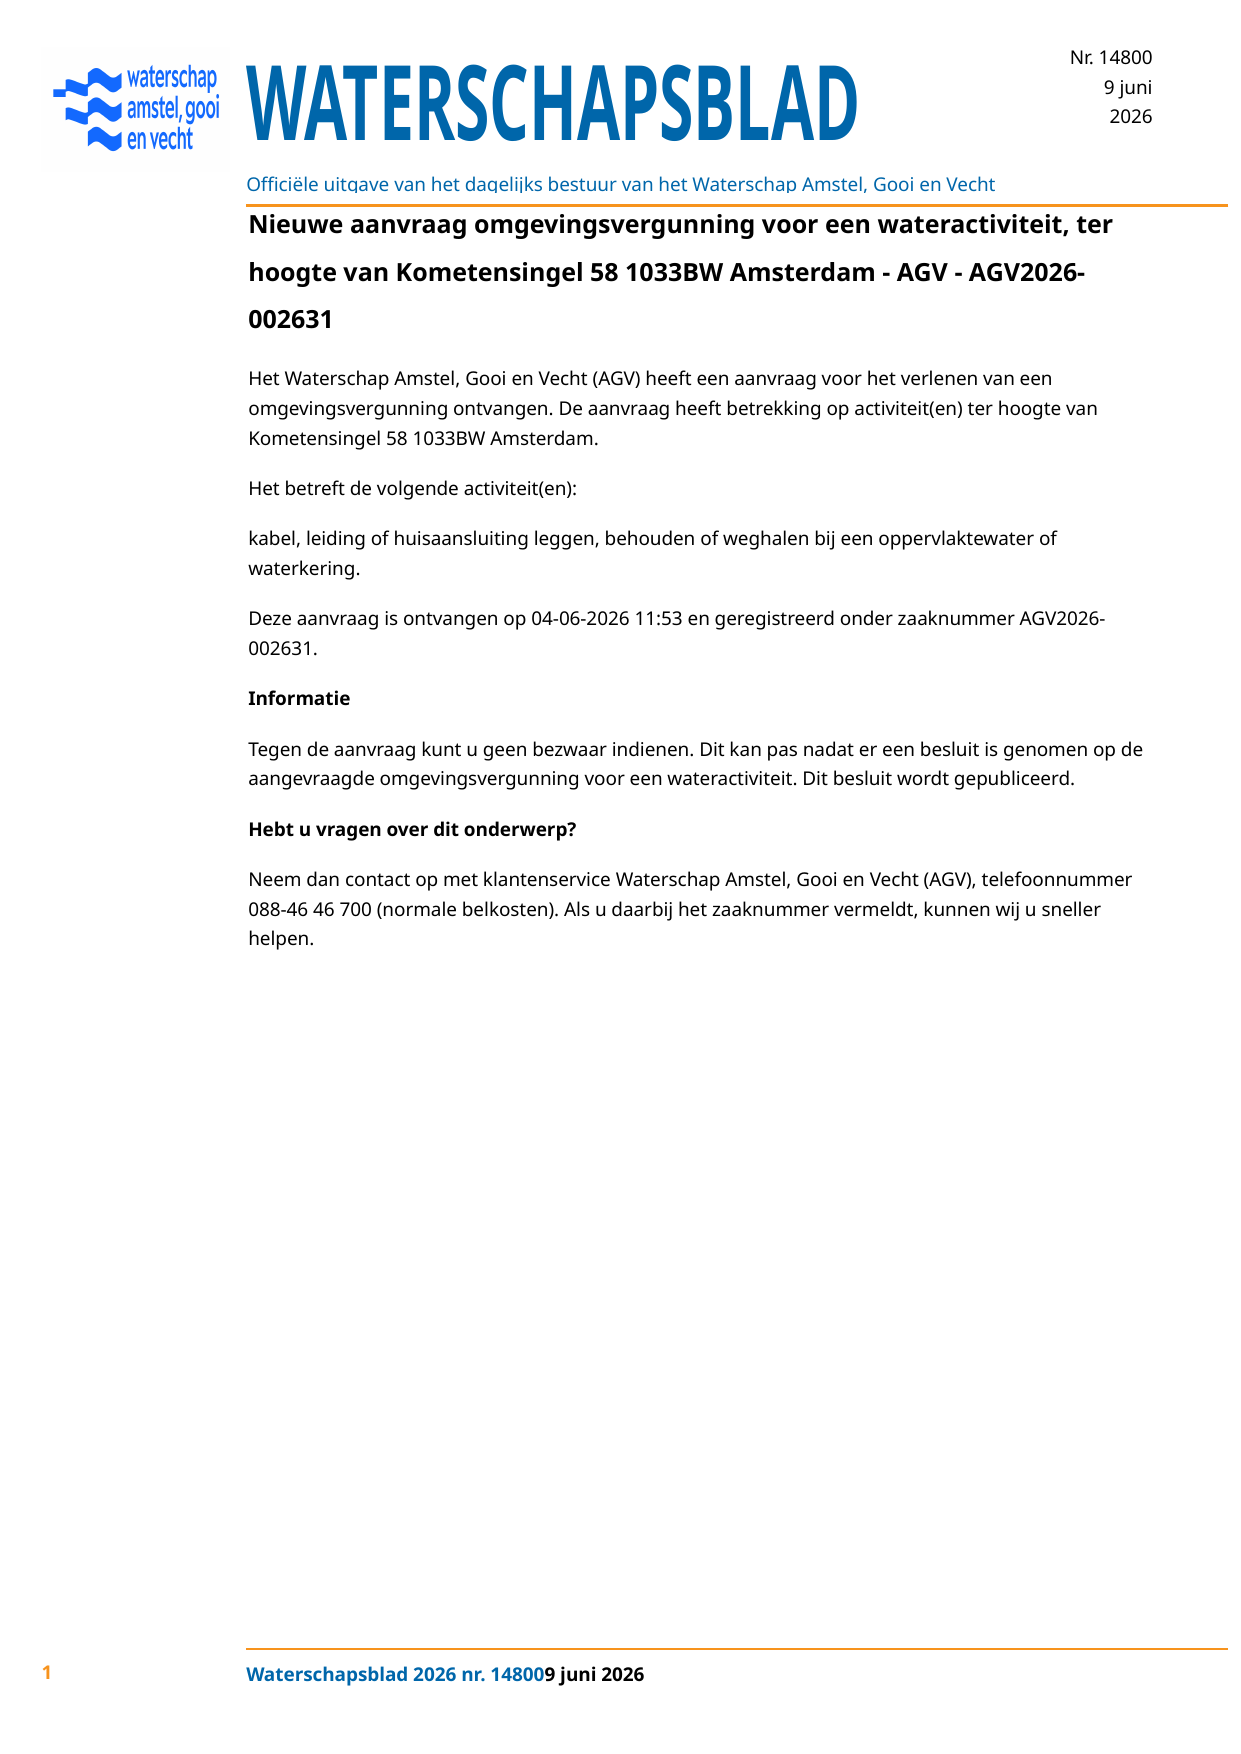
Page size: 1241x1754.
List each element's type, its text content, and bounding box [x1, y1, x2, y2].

text Hebt u vragen over dit onderwerp? [248, 816, 1152, 842]
text Het Waterschap Amstel, Gooi en Vecht (AGV) heeft een aanvraag voor het verlenen van een omgevingsvergunning ontvangen. De aanvraag heeft betrekking op activiteit(en) ter hoogte van Kometensingel 58 1033BW Amsterdam. [248, 366, 1152, 450]
text Het betreft de volgende activiteit(en): [248, 475, 1152, 501]
text Nieuwe aanvraag omgevingsvergunning voor een wateractiviteit, ter hoogte van Kometensingel 58 1033BW Amsterdam - AGV - AGV2026-002631 [248, 207, 1152, 336]
text Neem dan contact op met klantenservice Waterschap Amstel, Gooi en Vecht (AGV), telefoonnummer 088-46 46 700 (normale belkosten). Als u daarbij het zaaknummer vermeldt, kunnen wij u sneller helpen. [248, 866, 1152, 951]
text Deze aanvraag is ontvangen op 04-06-2026 11:53 en geregistreerd onder zaaknummer AGV2026-002631. [248, 606, 1152, 661]
text Tegen de aanvraag kunt u geen bezwaar indienen. Dit kan pas nadat er een besluit is genomen op de aangevraagde omgevingsvergunning voor een wateractiviteit. Dit besluit wordt gepubliceerd. [248, 736, 1152, 791]
picture [41, 47, 231, 172]
text kabel, leiding of huisaansluiting leggen, behouden of weghalen bij een oppervlaktewater of waterkering. [248, 526, 1152, 581]
text Informatie [248, 686, 1152, 711]
